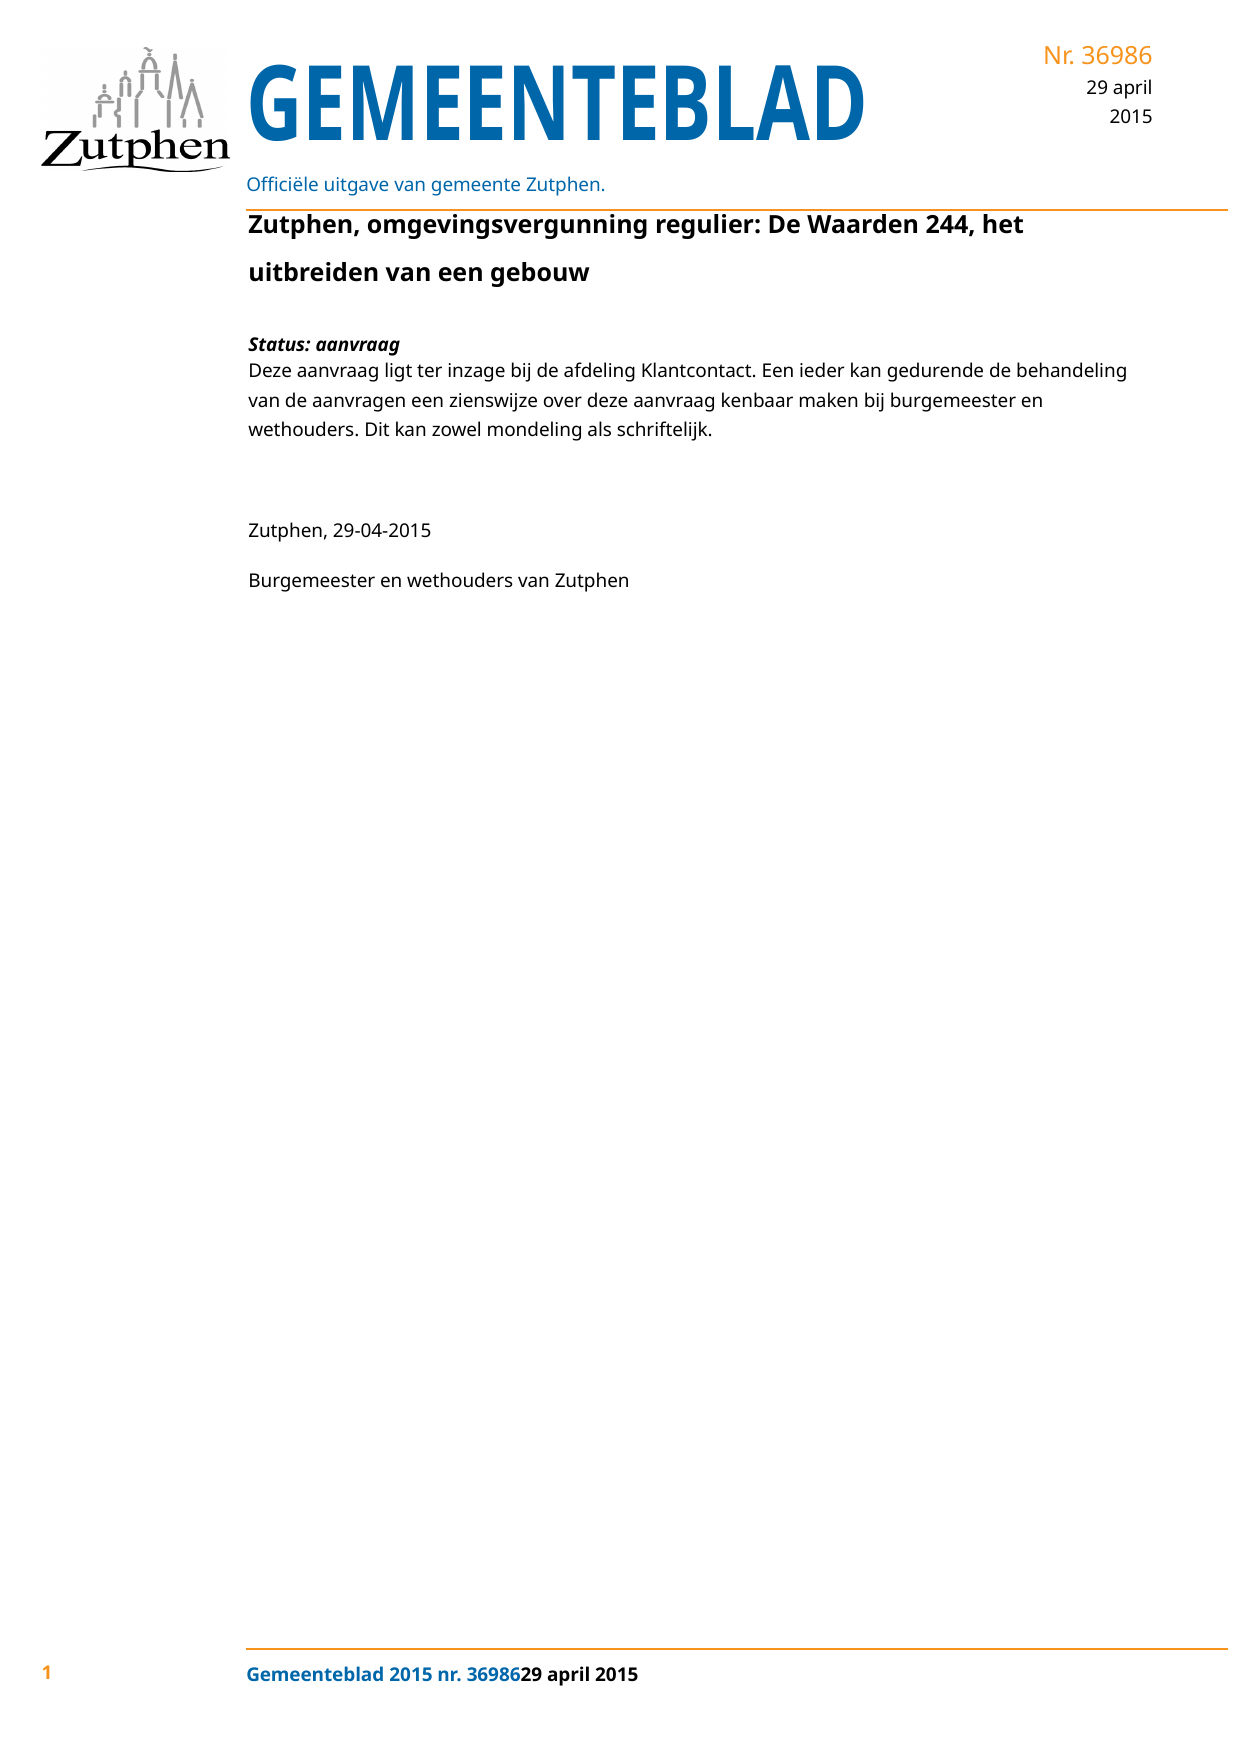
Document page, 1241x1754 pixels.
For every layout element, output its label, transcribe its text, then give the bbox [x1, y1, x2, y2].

text Deze aanvraag ligt ter inzage bij de afdeling Klantcontact. Een ieder kan gedurende de behandeling van de aanvragen een zienswijze over deze aanvraag kenbaar maken bij burgemeester en wethouders. Dit kan zowel mondeling als schriftelijk. [248, 357, 1152, 442]
text Zutphen, 29-04-2015 [248, 517, 1152, 543]
text Status: aanvraag [248, 331, 1152, 357]
text Zutphen, omgevingsvergunning regulier: De Waarden 244, het uitbreiden van een gebouw [248, 211, 1152, 288]
text Burgemeester en wethouders van Zutphen [248, 568, 1152, 593]
picture [41, 47, 231, 172]
